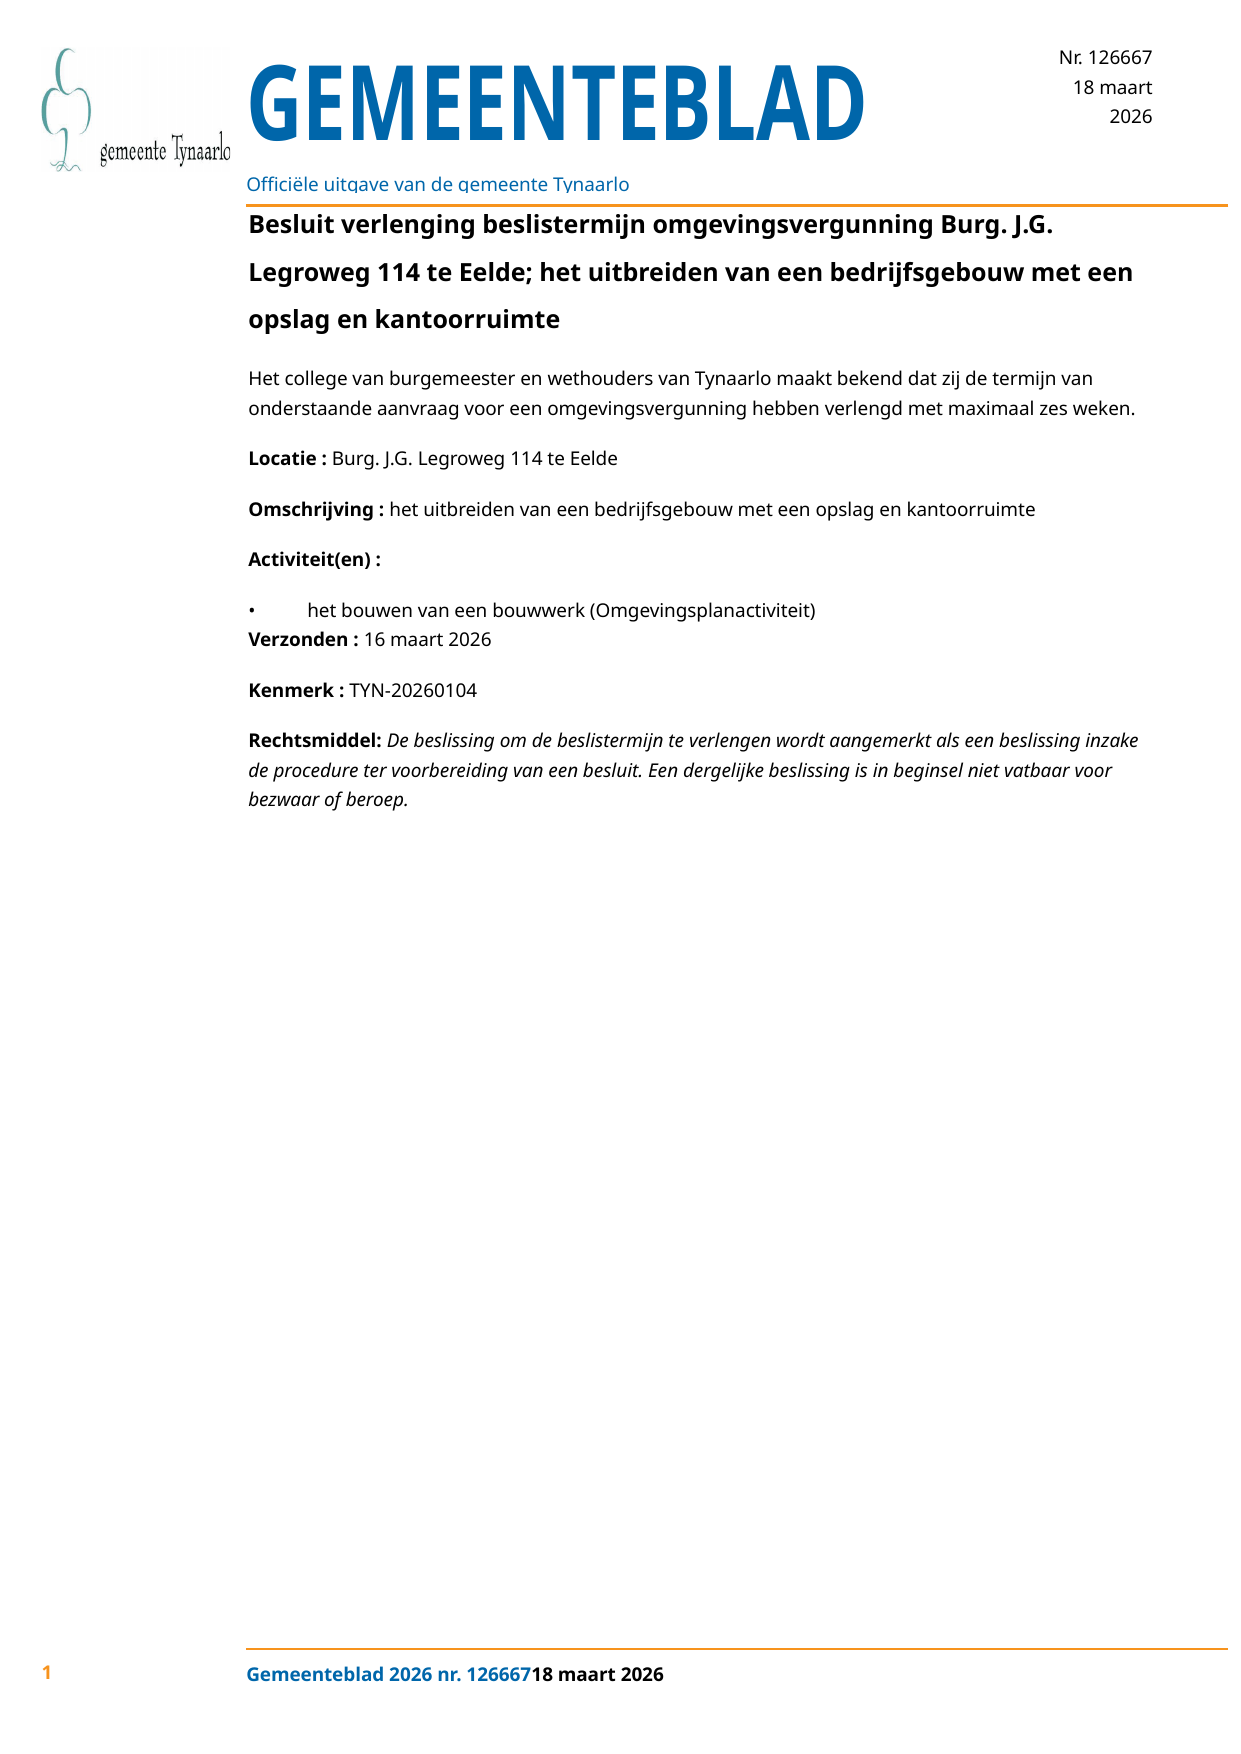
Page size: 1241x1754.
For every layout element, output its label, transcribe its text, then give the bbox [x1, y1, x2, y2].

text Locatie : Burg. J.G. Legroweg 114 te Eelde [248, 446, 1152, 471]
text Activiteit(en) : [248, 546, 1152, 572]
list het bouwen van een bouwwerk (Omgevingsplanactiviteit) [248, 597, 1152, 622]
text Rechtsmiddel: De beslissing om de beslistermijn te verlengen wordt aangemerkt als een beslissing inzake de procedure ter voorbereiding van een besluit. Een dergelijke beslissing is in beginsel niet vatbaar voor bezwaar of beroep. [248, 727, 1152, 812]
text Kenmerk : TYN-20260104 [248, 677, 1152, 702]
text Het college van burgemeester en wethouders van Tynaarlo maakt bekend dat zij de termijn van onderstaande aanvraag voor een omgevingsvergunning hebben verlengd met maximaal zes weken. [248, 366, 1152, 421]
text Verzonden : 16 maart 2026 [248, 626, 1152, 652]
picture [41, 47, 231, 172]
text Besluit verlenging beslistermijn omgevingsvergunning Burg. J.G. Legroweg 114 te Eelde; het uitbreiden van een bedrijfsgebouw met een opslag en kantoorruimte [248, 207, 1152, 336]
text Omschrijving : het uitbreiden van een bedrijfsgebouw met een opslag en kantoorruimte [248, 496, 1152, 522]
